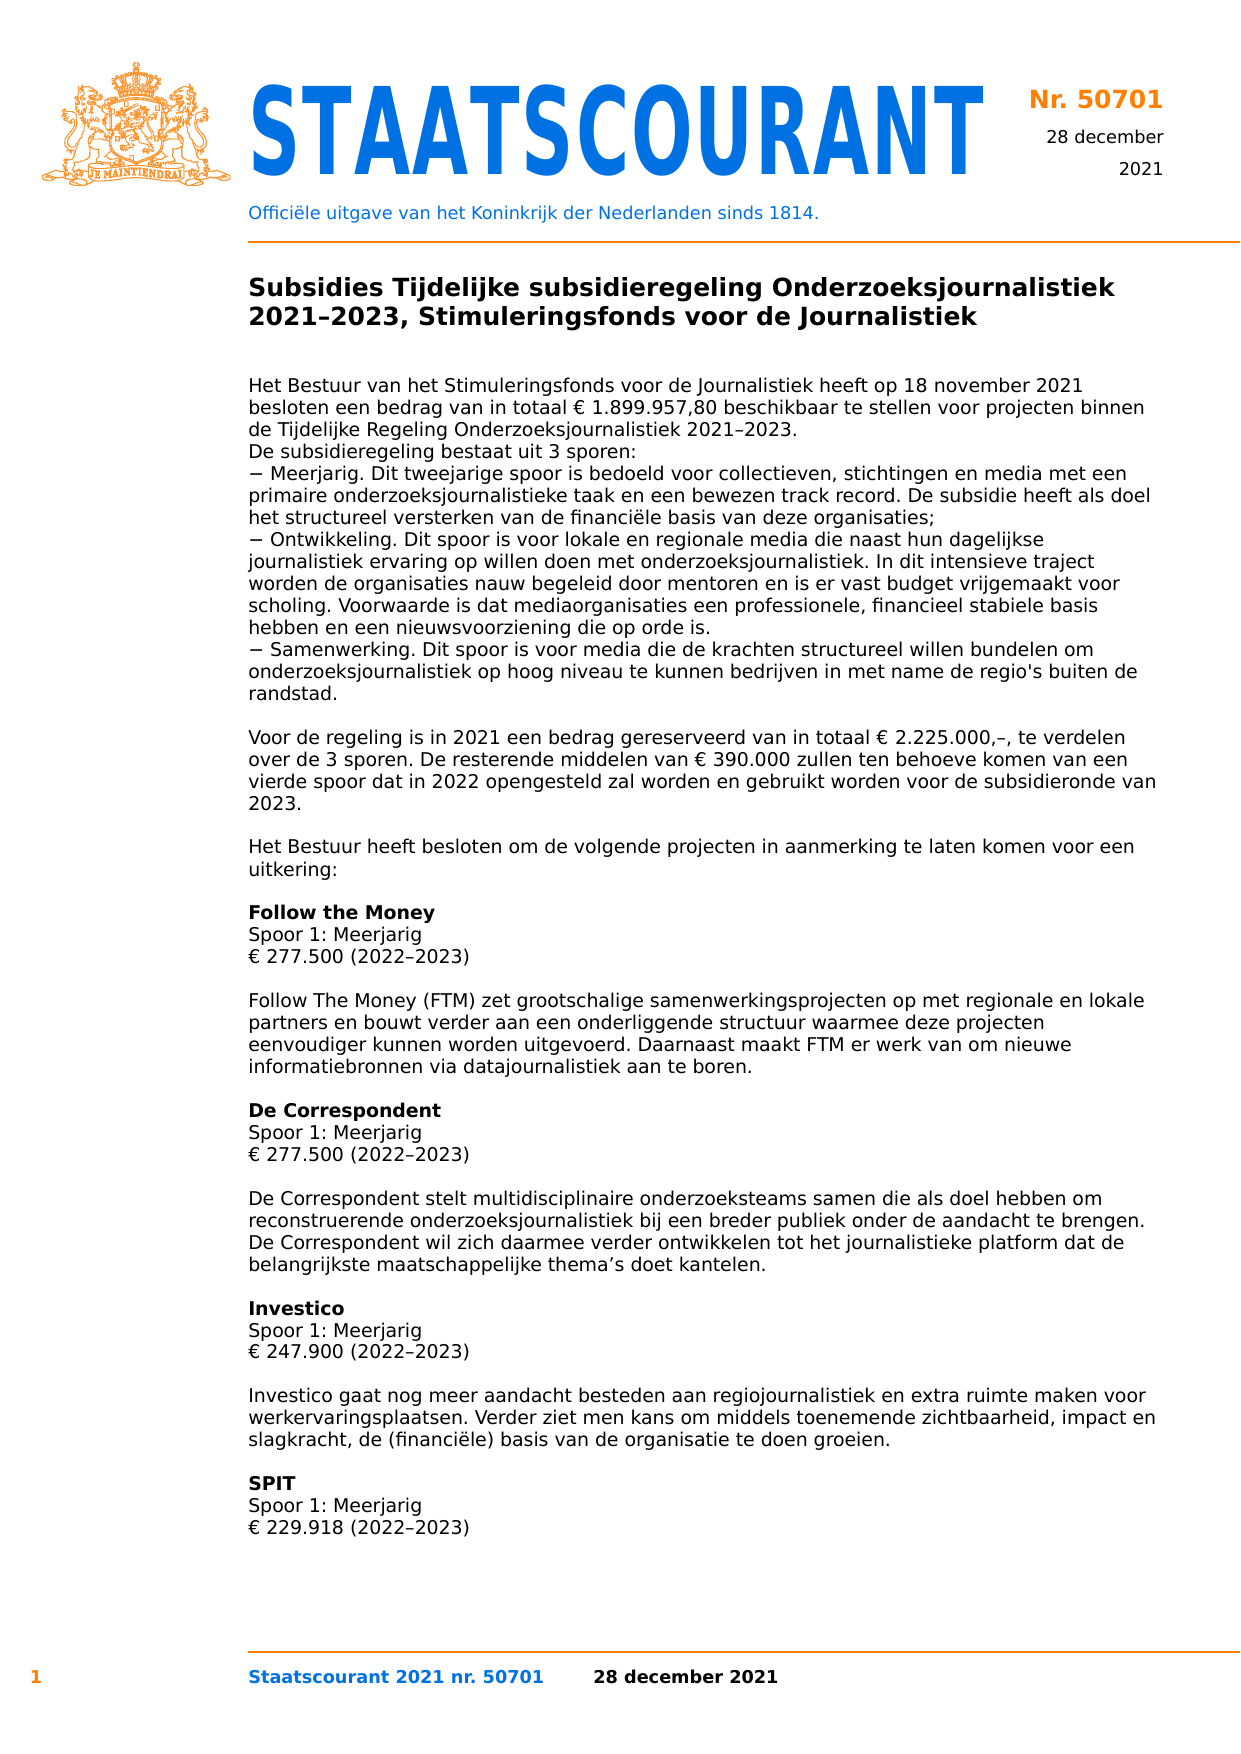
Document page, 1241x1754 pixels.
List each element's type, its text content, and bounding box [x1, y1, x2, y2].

text − Meerjarig. Dit tweejarige spoor is bedoeld voor collectieven, stichtingen en media met een primaire onderzoeksjournalistieke taak en een bewezen track record. De subsidie heeft als doel het structureel versterken van de financiële basis van deze organisaties; [248, 463, 1163, 529]
text Follow the Money [248, 902, 1163, 924]
subtitle Subsidies Tijdelijke subsidieregeling Onderzoeksjournalistiek 2021–2023, Stimuleringsfonds voor de Journalistiek [248, 273, 1163, 331]
table_header STAATSCOURANT [248, 62, 998, 203]
text De Correspondent stelt multidisciplinaire onderzoeksteams samen die als doel hebben om reconstruerende onderzoeksjournalistiek bij een breder publiek onder de aandacht te brengen. De Correspondent wil zich daarmee verder ontwikkelen tot het journalistieke platform dat de belangrijkste maatschappelijke thema’s doet kantelen. [248, 1188, 1163, 1276]
text € 229.918 (2022–2023) [248, 1517, 1163, 1539]
table_header [25, 62, 248, 241]
text De Correspondent [248, 1100, 1163, 1122]
text De subsidieregeling bestaat uit 3 sporen: [248, 441, 1163, 463]
text Spoor 1: Meerjarig [248, 924, 1163, 946]
text Het Bestuur heeft besloten om de volgende projecten in aanmerking te laten komen voor een uitkering: [248, 836, 1163, 880]
text Follow The Money (FTM) zet grootschalige samenwerkingsprojecten op met regionale en lokale partners en bouwt verder aan een onderliggende structuur waarmee deze projecten eenvoudiger kunnen worden uitgevoerd. Daarnaast maakt FTM er werk van om nieuwe informatiebronnen via datajournalistiek aan te boren. [248, 990, 1163, 1078]
text Spoor 1: Meerjarig [248, 1122, 1163, 1144]
text € 277.500 (2022–2023) [248, 946, 1163, 968]
text Spoor 1: Meerjarig [248, 1495, 1163, 1517]
text − Samenwerking. Dit spoor is voor media die de krachten structureel willen bundelen om onderzoeksjournalistiek op hoog niveau te kunnen bedrijven in met name de regio's buiten de randstad. [248, 639, 1163, 705]
text SPIT [248, 1473, 1163, 1495]
picture [41, 62, 231, 186]
text Het Bestuur van het Stimuleringsfonds voor de Journalistiek heeft op 18 november 2021 besloten een bedrag van in totaal € 1.899.957,80 beschikbaar te stellen voor projecten binnen de Tijdelijke Regeling Onderzoeksjournalistiek 2021–2023. [248, 375, 1163, 441]
text − Ontwikkeling. Dit spoor is voor lokale en regionale media die naast hun dagelijkse journalistiek ervaring op willen doen met onderzoeksjournalistiek. In dit intensieve traject worden de organisaties nauw begeleid door mentoren en is er vast budget vrijgemaakt voor scholing. Voorwaarde is dat mediaorganisaties een professionele, financieel stabiele basis hebben en een nieuwsvoorziening die op orde is. [248, 529, 1163, 639]
text Investico gaat nog meer aandacht besteden aan regiojournalistiek en extra ruimte maken voor werkervaringsplaatsen. Verder ziet men kans om middels toenemende zichtbaarheid, impact en slagkracht, de (financiële) basis van de organisatie te doen groeien. [248, 1385, 1163, 1451]
text Spoor 1: Meerjarig [248, 1319, 1163, 1341]
text Investico [248, 1297, 1163, 1319]
text Voor de regeling is in 2021 een bedrag gereserveerd van in totaal € 2.225.000,–, te verdelen over de 3 sporen. De resterende middelen van € 390.000 zullen ten behoeve komen van een vierde spoor dat in 2022 opengesteld zal worden en gebruikt worden voor de subsidieronde van 2023. [248, 727, 1163, 814]
table_cell 2021 [998, 153, 1240, 203]
table_header Nr. 50701 [998, 62, 1240, 121]
text € 277.500 (2022–2023) [248, 1144, 1163, 1166]
table_cell Officiële uitgave van het Koninkrijk der Nederlanden sinds 1814. [248, 203, 1240, 241]
table_cell 28 december [998, 121, 1240, 153]
text € 247.900 (2022–2023) [248, 1341, 1163, 1363]
